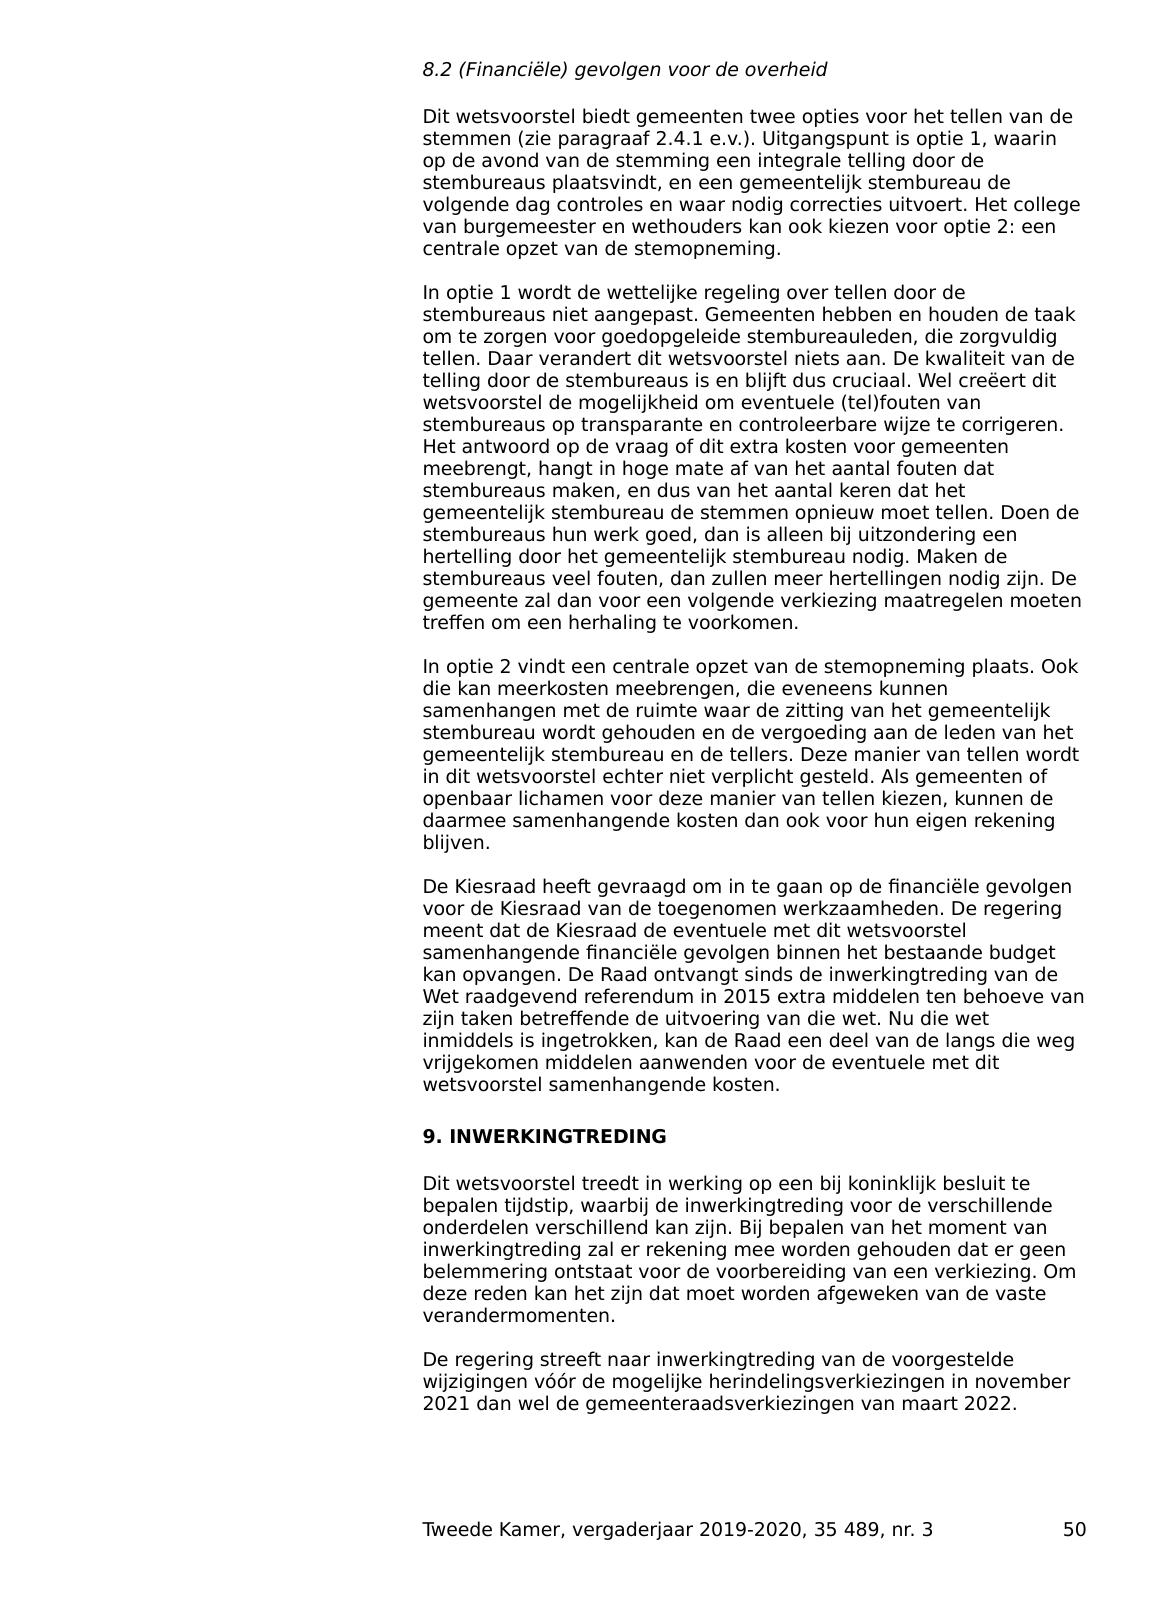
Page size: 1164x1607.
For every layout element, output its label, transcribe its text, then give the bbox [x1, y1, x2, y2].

text De regering streeft naar inwerkingtreding van de voorgestelde wijzigingen vóór de mogelijke herindelingsverkiezingen in november 2021 dan wel de gemeenteraadsverkiezingen van maart 2022. [422, 1349, 1087, 1415]
text In optie 1 wordt de wettelijke regeling over tellen door de stembureaus niet aangepast. Gemeenten hebben en houden de taak om te zorgen voor goedopgeleide stembureauleden, die zorgvuldig tellen. Daar verandert dit wetsvoorstel niets aan. De kwaliteit van de telling door de stembureaus is en blijft dus cruciaal. Wel creëert dit wetsvoorstel de mogelijkheid om eventuele (tel)fouten van stembureaus op transparante en controleerbare wijze te corrigeren. Het antwoord op de vraag of dit extra kosten voor gemeenten meebrengt, hangt in hoge mate af van het aantal fouten dat stembureaus maken, en dus van het aantal keren dat het gemeentelijk stembureau de stemmen opnieuw moet tellen. Doen de stembureaus hun werk goed, dan is alleen bij uitzondering een hertelling door het gemeentelijk stembureau nodig. Maken de stembureaus veel fouten, dan zullen meer hertellingen nodig zijn. De gemeente zal dan voor een volgende verkiezing maatregelen moeten treffen om een herhaling te voorkomen. [422, 282, 1087, 634]
text Dit wetsvoorstel treedt in werking op een bij koninklijk besluit te bepalen tijdstip, waarbij de inwerkingtreding voor de verschillende onderdelen verschillend kan zijn. Bij bepalen van het moment van inwerkingtreding zal er rekening mee worden gehouden dat er geen belemmering ontstaat voor de voorbereiding van een verkiezing. Om deze reden kan het zijn dat moet worden afgeweken van de vaste verandermomenten. [422, 1173, 1087, 1327]
text Dit wetsvoorstel biedt gemeenten twee opties voor het tellen van de stemmen (zie paragraaf 2.4.1 e.v.). Uitgangspunt is optie 1, waarin op de avond van de stemming een integrale telling door de stembureaus plaatsvindt, en een gemeentelijk stembureau de volgende dag controles en waar nodig correcties uitvoert. Het college van burgemeester en wethouders kan ook kiezen voor optie 2: een centrale opzet van de stemopneming. [422, 106, 1087, 260]
text De Kiesraad heeft gevraagd om in te gaan op de financiële gevolgen voor de Kiesraad van de toegenomen werkzaamheden. De regering meent dat de Kiesraad de eventuele met dit wetsvoorstel samenhangende financiële gevolgen binnen het bestaande budget kan opvangen. De Raad ontvangt sinds de inwerkingtreding van de Wet raadgevend referendum in 2015 extra middelen ten behoeve van zijn taken betreffende de uitvoering van die wet. Nu die wet inmiddels is ingetrokken, kan de Raad een deel van de langs die weg vrijgekomen middelen aanwenden voor de eventuele met dit wetsvoorstel samenhangende kosten. [422, 876, 1087, 1096]
text In optie 2 vindt een centrale opzet van de stemopneming plaats. Ook die kan meerkosten meebrengen, die eveneens kunnen samenhangen met de ruimte waar de zitting van het gemeentelijk stembureau wordt gehouden en de vergoeding aan de leden van het gemeentelijk stembureau en de tellers. Deze manier van tellen wordt in dit wetsvoorstel echter niet verplicht gesteld. Als gemeenten of openbaar lichamen voor deze manier van tellen kiezen, kunnen de daarmee samenhangende kosten dan ook voor hun eigen rekening blijven. [422, 656, 1087, 854]
subtitle 9. INWERKINGTREDING [422, 1126, 1087, 1148]
subtitle 8.2 (Financiële) gevolgen voor de overheid [422, 59, 1087, 81]
